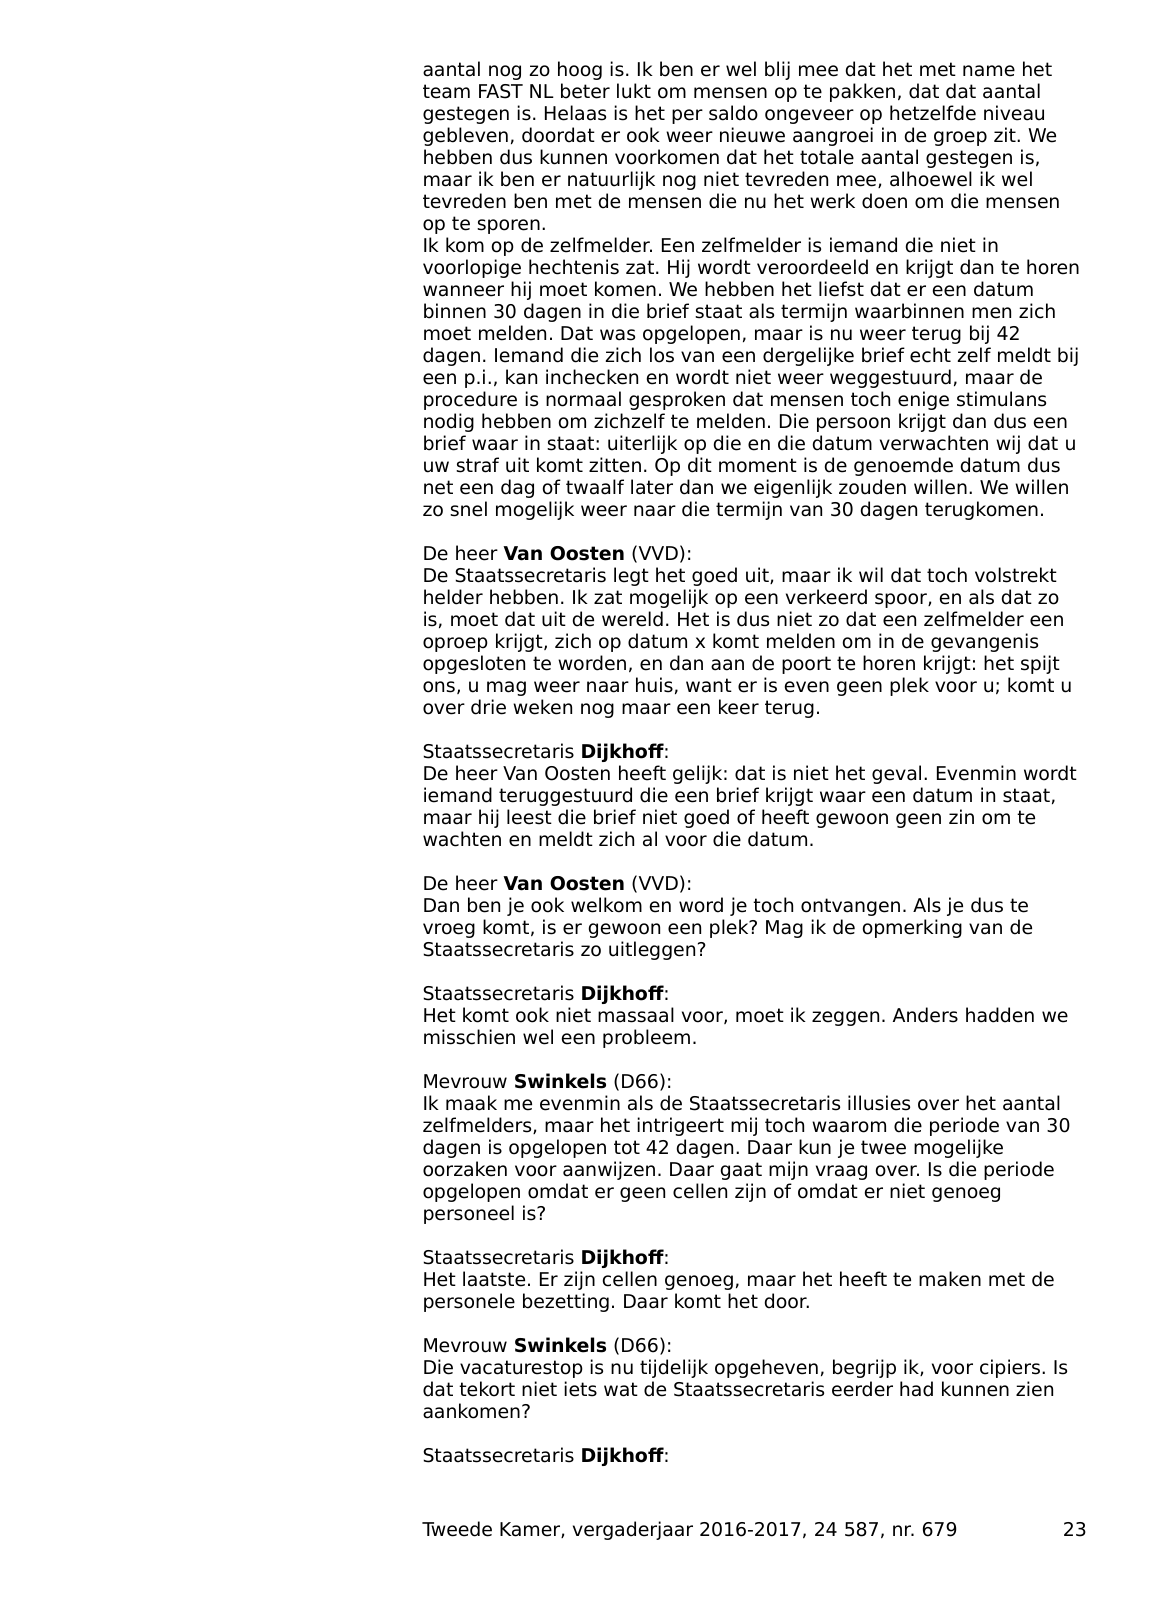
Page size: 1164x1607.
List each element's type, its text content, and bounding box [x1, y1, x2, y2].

text De heer Van Oosten heeft gelijk: dat is niet het geval. Evenmin wordt iemand teruggestuurd die een brief krijgt waar een datum in staat, maar hij leest die brief niet goed of heeft gewoon geen zin om te wachten en meldt zich al voor die datum. [422, 763, 1087, 851]
text Het komt ook niet massaal voor, moet ik zeggen. Anders hadden we misschien wel een probleem. [422, 1005, 1087, 1049]
text De heer Van Oosten (VVD): [422, 543, 1087, 565]
text Staatssecretaris Dijkhoff: [422, 1247, 1087, 1269]
text De Staatssecretaris legt het goed uit, maar ik wil dat toch volstrekt helder hebben. Ik zat mogelijk op een verkeerd spoor, en als dat zo is, moet dat uit de wereld. Het is dus niet zo dat een zelfmelder een oproep krijgt, zich op datum x komt melden om in de gevangenis opgesloten te worden, en dan aan de poort te horen krijgt: het spijt ons, u mag weer naar huis, want er is even geen plek voor u; komt u over drie weken nog maar een keer terug. [422, 565, 1087, 719]
text Het laatste. Er zijn cellen genoeg, maar het heeft te maken met de personele bezetting. Daar komt het door. [422, 1269, 1087, 1313]
text Staatssecretaris Dijkhoff: [422, 741, 1087, 763]
text Ik kom op de zelfmelder. Een zelfmelder is iemand die niet in voorlopige hechtenis zat. Hij wordt veroordeeld en krijgt dan te horen wanneer hij moet komen. We hebben het liefst dat er een datum binnen 30 dagen in die brief staat als termijn waarbinnen men zich moet melden. Dat was opgelopen, maar is nu weer terug bij 42 dagen. Iemand die zich los van een dergelijke brief echt zelf meldt bij een p.i., kan inchecken en wordt niet weer weggestuurd, maar de procedure is normaal gesproken dat mensen toch enige stimulans nodig hebben om zichzelf te melden. Die persoon krijgt dan dus een brief waar in staat: uiterlijk op die en die datum verwachten wij dat u uw straf uit komt zitten. Op dit moment is de genoemde datum dus net een dag of twaalf later dan we eigenlijk zouden willen. We willen zo snel mogelijk weer naar die termijn van 30 dagen terugkomen. [422, 235, 1087, 521]
text Staatssecretaris Dijkhoff: [422, 1445, 1087, 1467]
text Staatssecretaris Dijkhoff: [422, 983, 1087, 1005]
text Mevrouw Swinkels (D66): [422, 1335, 1087, 1357]
text Die vacaturestop is nu tijdelijk opgeheven, begrijp ik, voor cipiers. Is dat tekort niet iets wat de Staatssecretaris eerder had kunnen zien aankomen? [422, 1357, 1087, 1423]
text Ik maak me evenmin als de Staatssecretaris illusies over het aantal zelfmelders, maar het intrigeert mij toch waarom die periode van 30 dagen is opgelopen tot 42 dagen. Daar kun je twee mogelijke oorzaken voor aanwijzen. Daar gaat mijn vraag over. Is die periode opgelopen omdat er geen cellen zijn of omdat er niet genoeg personeel is? [422, 1093, 1087, 1225]
text De heer Van Oosten (VVD): [422, 873, 1087, 895]
text Mevrouw Swinkels (D66): [422, 1071, 1087, 1093]
text Dan ben je ook welkom en word je toch ontvangen. Als je dus te vroeg komt, is er gewoon een plek? Mag ik de opmerking van de Staatssecretaris zo uitleggen? [422, 895, 1087, 961]
text aantal nog zo hoog is. Ik ben er wel blij mee dat het met name het team FAST NL beter lukt om mensen op te pakken, dat dat aantal gestegen is. Helaas is het per saldo ongeveer op hetzelfde niveau gebleven, doordat er ook weer nieuwe aangroei in de groep zit. We hebben dus kunnen voorkomen dat het totale aantal gestegen is, maar ik ben er natuurlijk nog niet tevreden mee, alhoewel ik wel tevreden ben met de mensen die nu het werk doen om die mensen op te sporen. [422, 59, 1087, 235]
